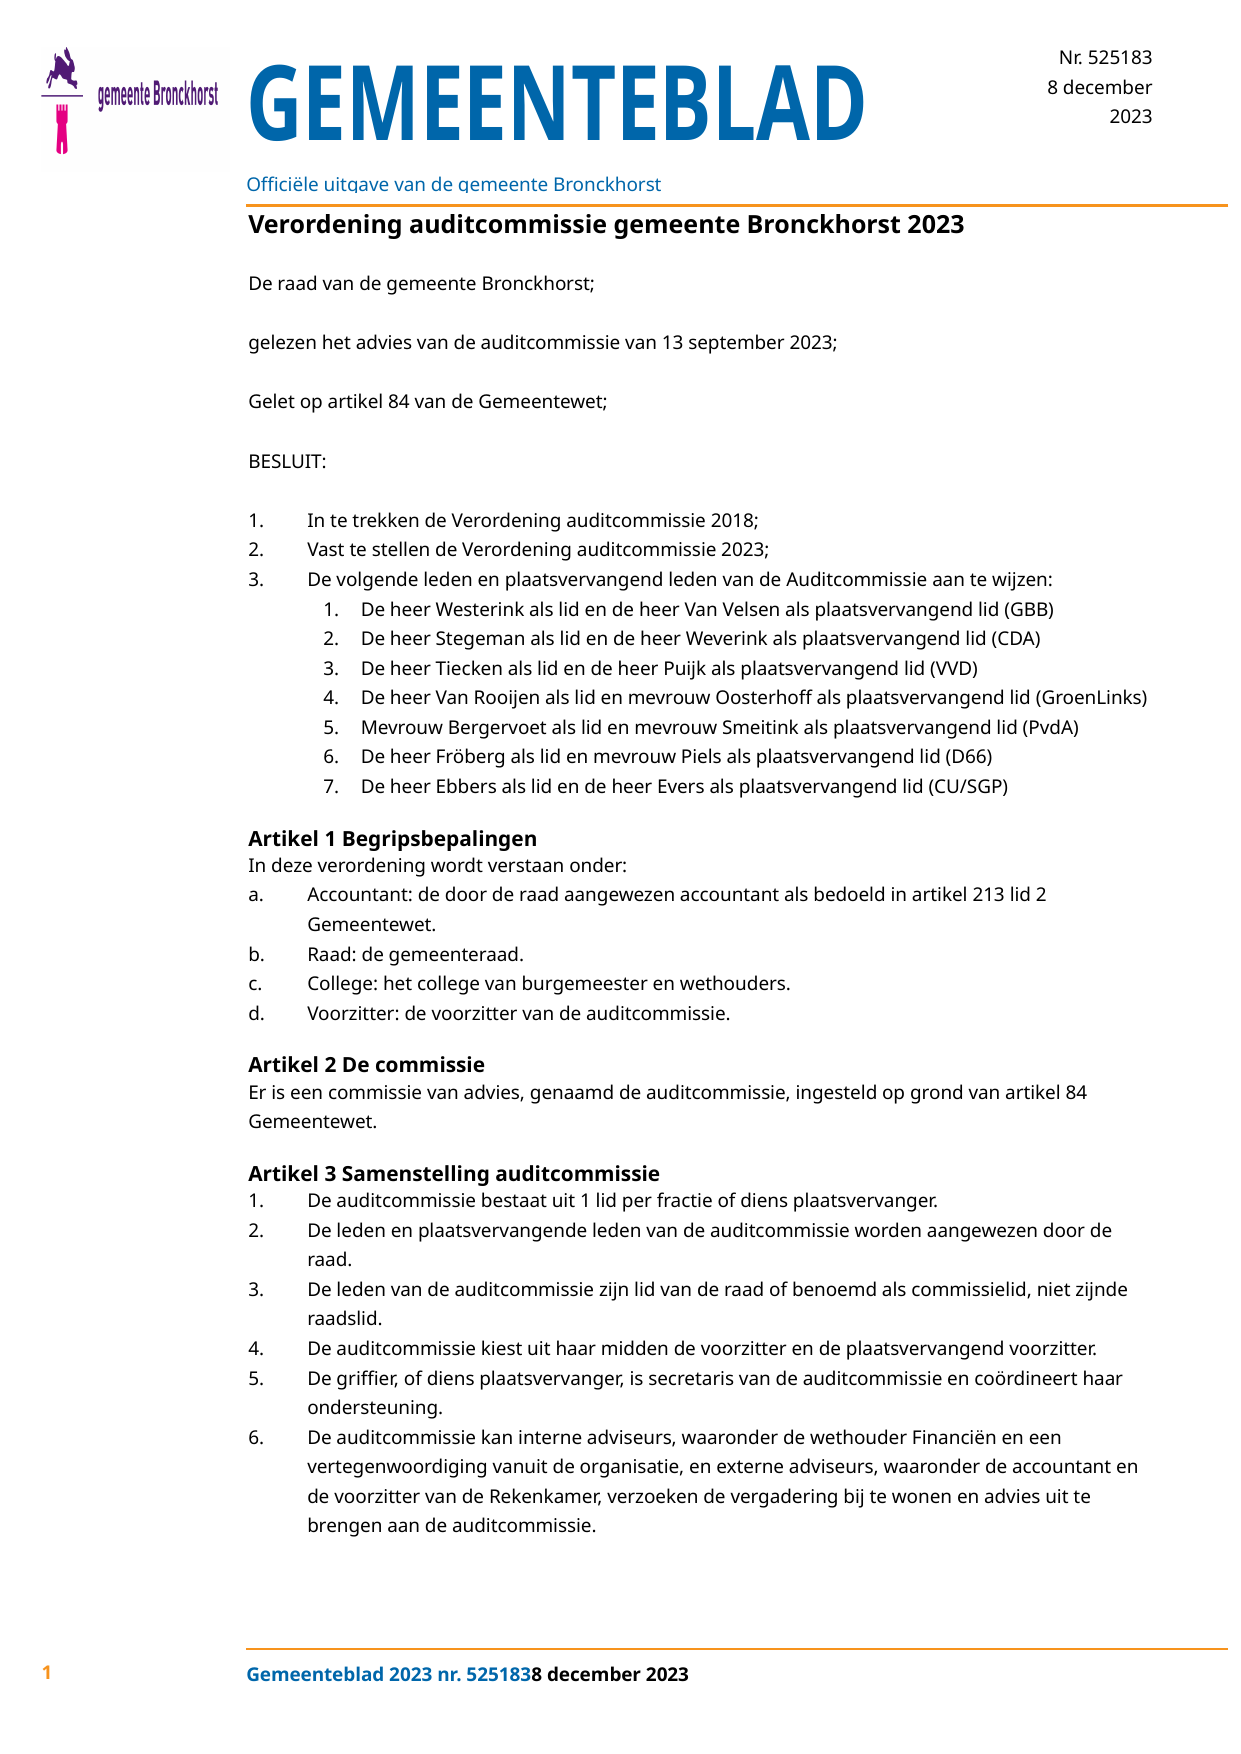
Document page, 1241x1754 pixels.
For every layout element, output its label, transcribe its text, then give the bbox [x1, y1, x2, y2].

text De raad van de gemeente Bronckhorst; [248, 270, 1152, 296]
list De heer Ebbers als lid en de heer Evers als plaatsvervangend lid (CU/SGP) [323, 773, 1152, 799]
list Vast te stellen de Verordening auditcommissie 2023; [248, 537, 1152, 562]
list De leden van de auditcommissie zijn lid van de raad of benoemd als commissielid, niet zijnde raadslid. [248, 1276, 1152, 1331]
list De heer Stegeman als lid en de heer Weverink als plaatsvervangend lid (CDA) [323, 625, 1152, 651]
text Artikel 2 De commissie [248, 1050, 1152, 1079]
list Mevrouw Bergervoet als lid en mevrouw Smeitink als plaatsvervangend lid (PvdA) [323, 714, 1152, 740]
text Verordening auditcommissie gemeente Bronckhorst 2023 [248, 207, 1152, 241]
list De auditcommissie bestaat uit 1 lid per fractie of diens plaatsvervanger. [248, 1187, 1152, 1213]
list De heer Tiecken als lid en de heer Puijk als plaatsvervangend lid (VVD) [323, 655, 1152, 681]
list De auditcommissie kiest uit haar midden de voorzitter en de plaatsvervangend voorzitter. [248, 1335, 1152, 1361]
list De volgende leden en plaatsvervangend leden van de Auditcommissie aan te wijzen: [248, 566, 1152, 592]
list De auditcommissie kan interne adviseurs, waaronder de wethouder Financiën en een vertegenwoordiging vanuit de organisatie, en externe adviseurs, waaronder de accountant en de voorzitter van de Rekenkamer, verzoeken de vergadering bij te wonen en advies uit te brengen aan de auditcommissie. [248, 1424, 1152, 1538]
list Accountant: de door de raad aangewezen accountant als bedoeld in artikel 213 lid 2 Gemeentewet. [248, 882, 1152, 937]
list Voorzitter: de voorzitter van de auditcommissie. [248, 1000, 1152, 1026]
text In deze verordening wordt verstaan onder: [248, 852, 1152, 878]
text Artikel 1 Begripsbepalingen [248, 824, 1152, 852]
list In te trekken de Verordening auditcommissie 2018; [248, 507, 1152, 533]
list De heer Fröberg als lid en mevrouw Piels als plaatsvervangend lid (D66) [323, 744, 1152, 769]
text BESLUIT: [248, 448, 1152, 473]
picture [41, 47, 231, 172]
text Gelet op artikel 84 van de Gemeentewet; [248, 389, 1152, 414]
text gelezen het advies van de auditcommissie van 13 september 2023; [248, 329, 1152, 355]
list De griffier, of diens plaatsvervanger, is secretaris van de auditcommissie en coördineert haar ondersteuning. [248, 1365, 1152, 1420]
list College: het college van burgemeester en wethouders. [248, 970, 1152, 996]
list Raad: de gemeenteraad. [248, 941, 1152, 967]
text Er is een commissie van advies, genaamd de auditcommissie, ingesteld op grond van artikel 84 Gemeentewet. [248, 1079, 1152, 1134]
text Artikel 3 Samenstelling auditcommissie [248, 1159, 1152, 1187]
list De heer Westerink als lid en de heer Van Velsen als plaatsvervangend lid (GBB) [323, 596, 1152, 621]
list De leden en plaatsvervangende leden van de auditcommissie worden aangewezen door de raad. [248, 1217, 1152, 1272]
list De heer Van Rooijen als lid en mevrouw Oosterhoff als plaatsvervangend lid (GroenLinks) [323, 684, 1152, 710]
